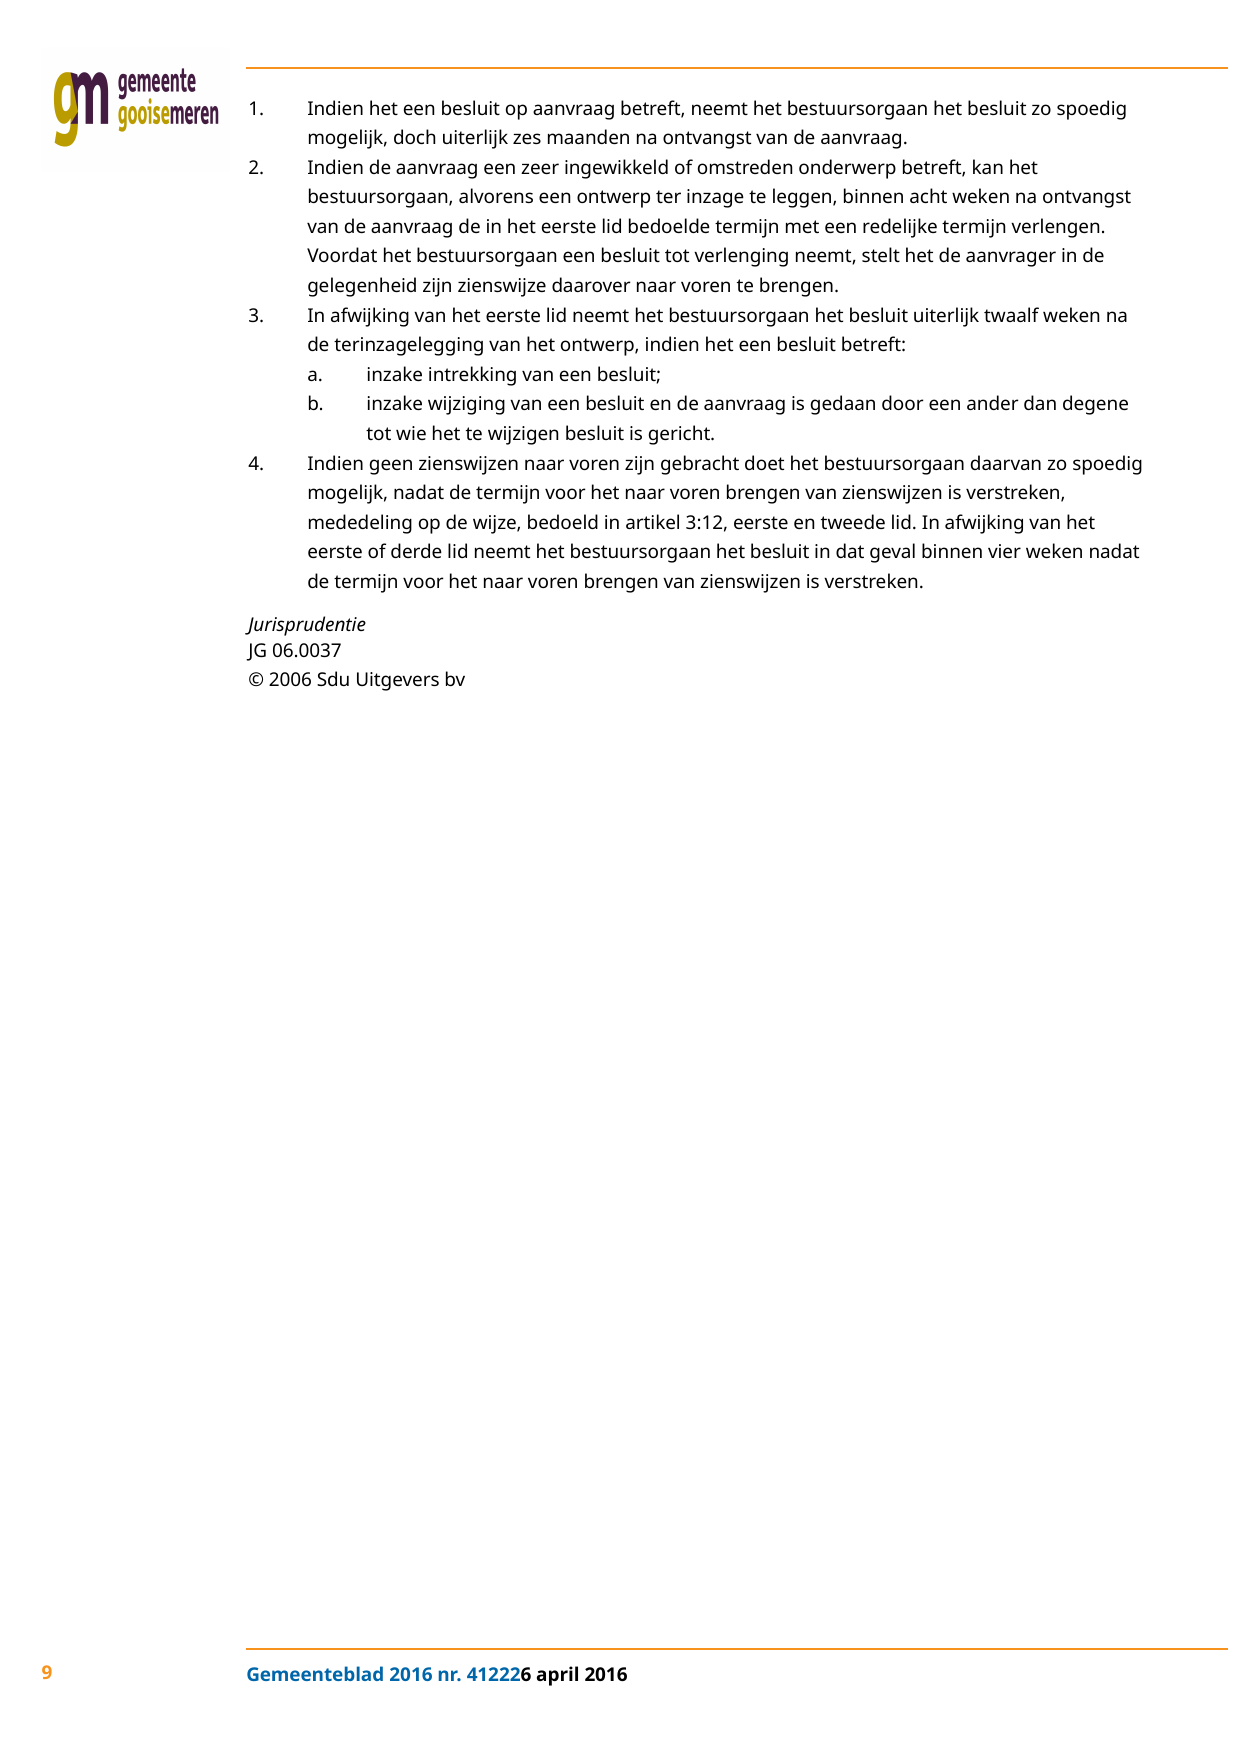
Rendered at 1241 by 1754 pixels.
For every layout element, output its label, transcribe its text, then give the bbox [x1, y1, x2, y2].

text Jurisprudentie [248, 611, 1152, 637]
list inzake wijziging van een besluit en de aanvraag is gedaan door een ander dan degene tot wie het te wijzigen besluit is gericht. [307, 391, 1152, 446]
list Indien de aanvraag een zeer ingewikkeld of omstreden onderwerp betreft, kan het bestuursorgaan, alvorens een ontwerp ter inzage te leggen, binnen acht weken na ontvangst van de aanvraag de in het eerste lid bedoelde termijn met een redelijke termijn verlengen. Voordat het bestuursorgaan een besluit tot verlenging neemt, stelt het de aanvrager in de gelegenheid zijn zienswijze daarover naar voren te brengen. [248, 154, 1152, 298]
list Indien geen zienswijzen naar voren zijn gebracht doet het bestuursorgaan daarvan zo spoedig mogelijk, nadat de termijn voor het naar voren brengen van zienswijzen is verstreken, mededeling op de wijze, bedoeld in artikel 3:12, eerste en tweede lid. In afwijking van het eerste of derde lid neemt het bestuursorgaan het besluit in dat geval binnen vier weken nadat de termijn voor het naar voren brengen van zienswijzen is verstreken. [248, 450, 1152, 594]
picture [41, 47, 231, 172]
list In afwijking van het eerste lid neemt het bestuursorgaan het besluit uiterlijk twaalf weken na de terinzagelegging van het ontwerp, indien het een besluit betreft: [248, 302, 1152, 357]
text JG 06.0037 [248, 637, 1152, 663]
text © 2006 Sdu Uitgevers bv [248, 667, 1152, 692]
list inzake intrekking van een besluit; [307, 361, 1152, 387]
list Indien het een besluit op aanvraag betreft, neemt het bestuursorgaan het besluit zo spoedig mogelijk, doch uiterlijk zes maanden na ontvangst van de aanvraag. [248, 95, 1152, 150]
